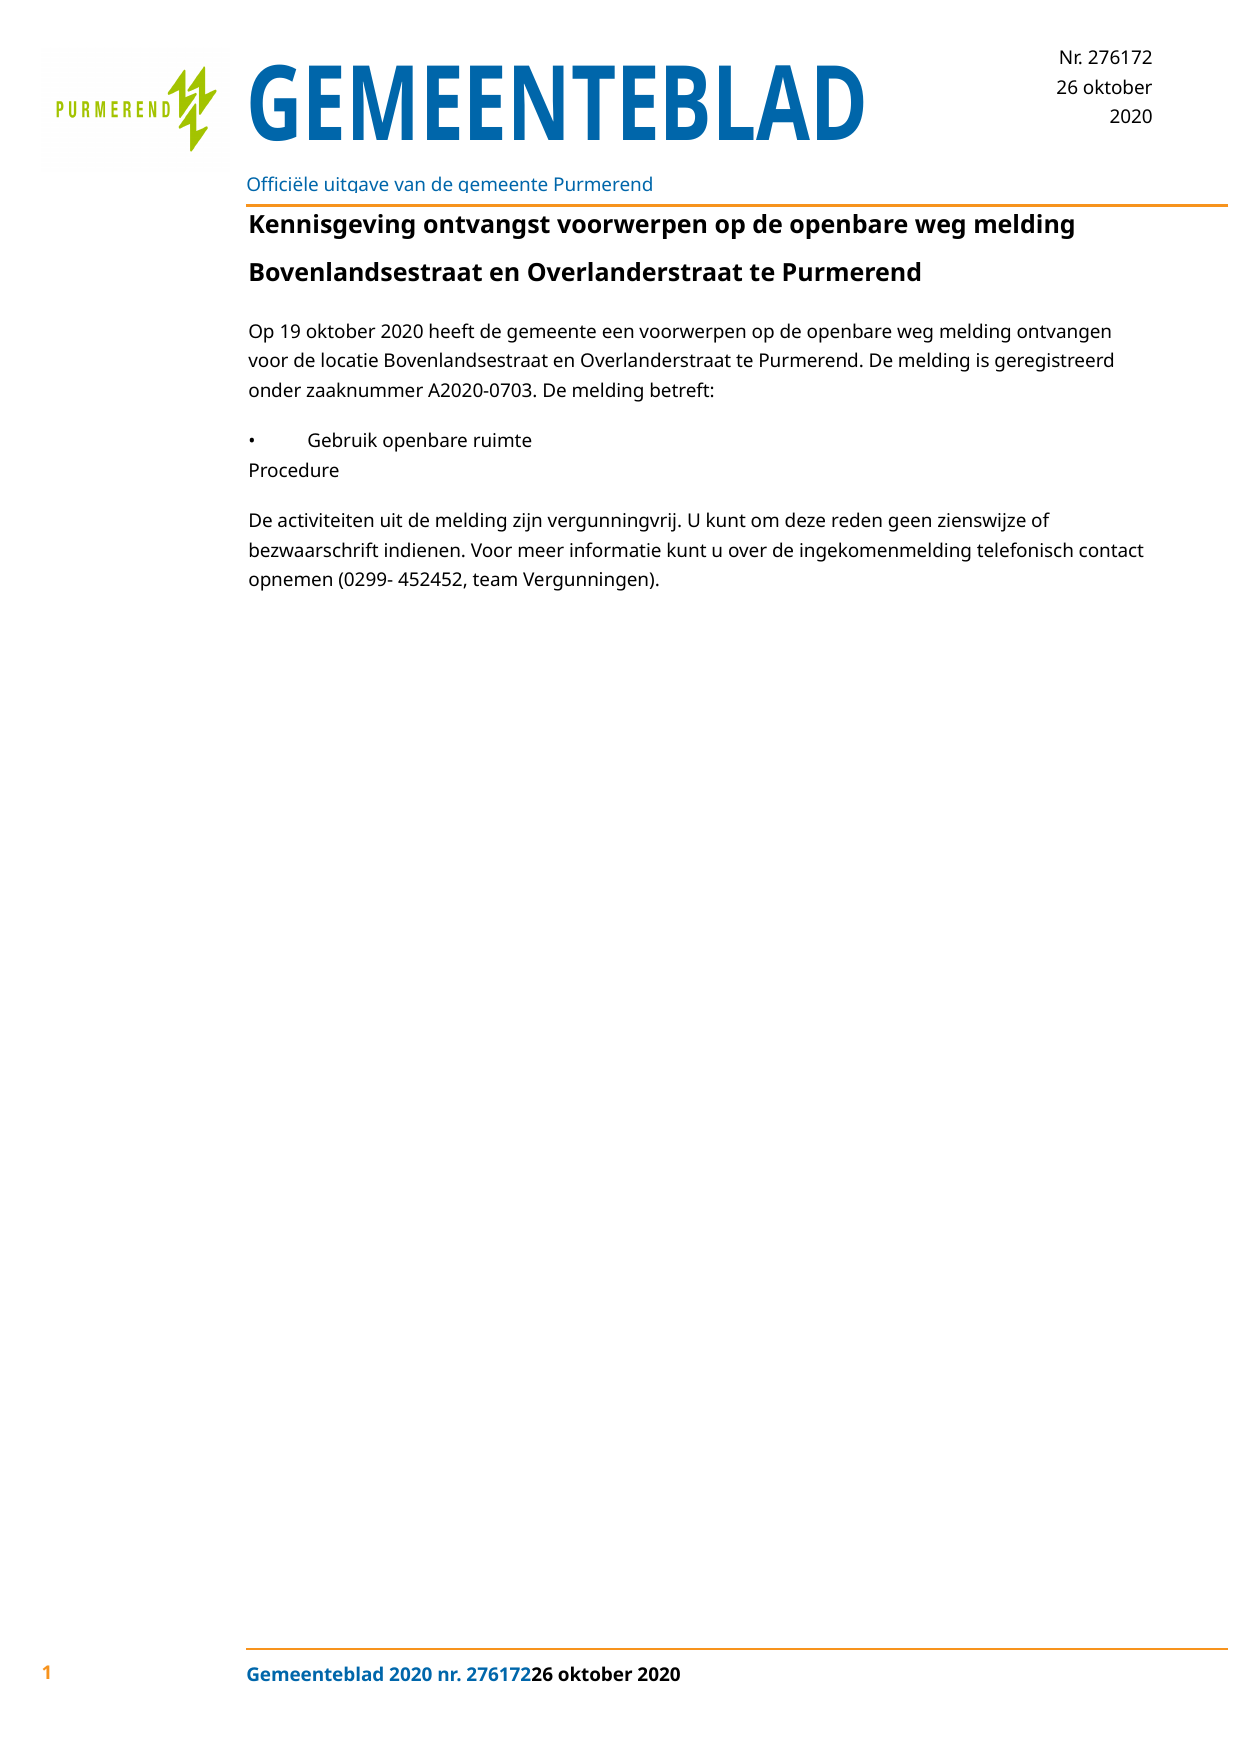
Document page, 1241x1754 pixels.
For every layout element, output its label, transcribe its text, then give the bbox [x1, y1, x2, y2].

picture [41, 47, 231, 172]
text Procedure [248, 457, 1152, 483]
list Gebruik openbare ruimte [248, 427, 1152, 453]
text Kennisgeving ontvangst voorwerpen op de openbare weg melding Bovenlandsestraat en Overlanderstraat te Purmerend [248, 207, 1152, 288]
text De activiteiten uit de melding zijn vergunningvrij. U kunt om deze reden geen zienswijze of bezwaarschrift indienen. Voor meer informatie kunt u over de ingekomenmelding telefonisch contact opnemen (0299- 452452, team Vergunningen). [248, 507, 1152, 592]
text Op 19 oktober 2020 heeft de gemeente een voorwerpen op de openbare weg melding ontvangen voor de locatie Bovenlandsestraat en Overlanderstraat te Purmerend. De melding is geregistreerd onder zaaknummer A2020-0703. De melding betreft: [248, 318, 1152, 403]
